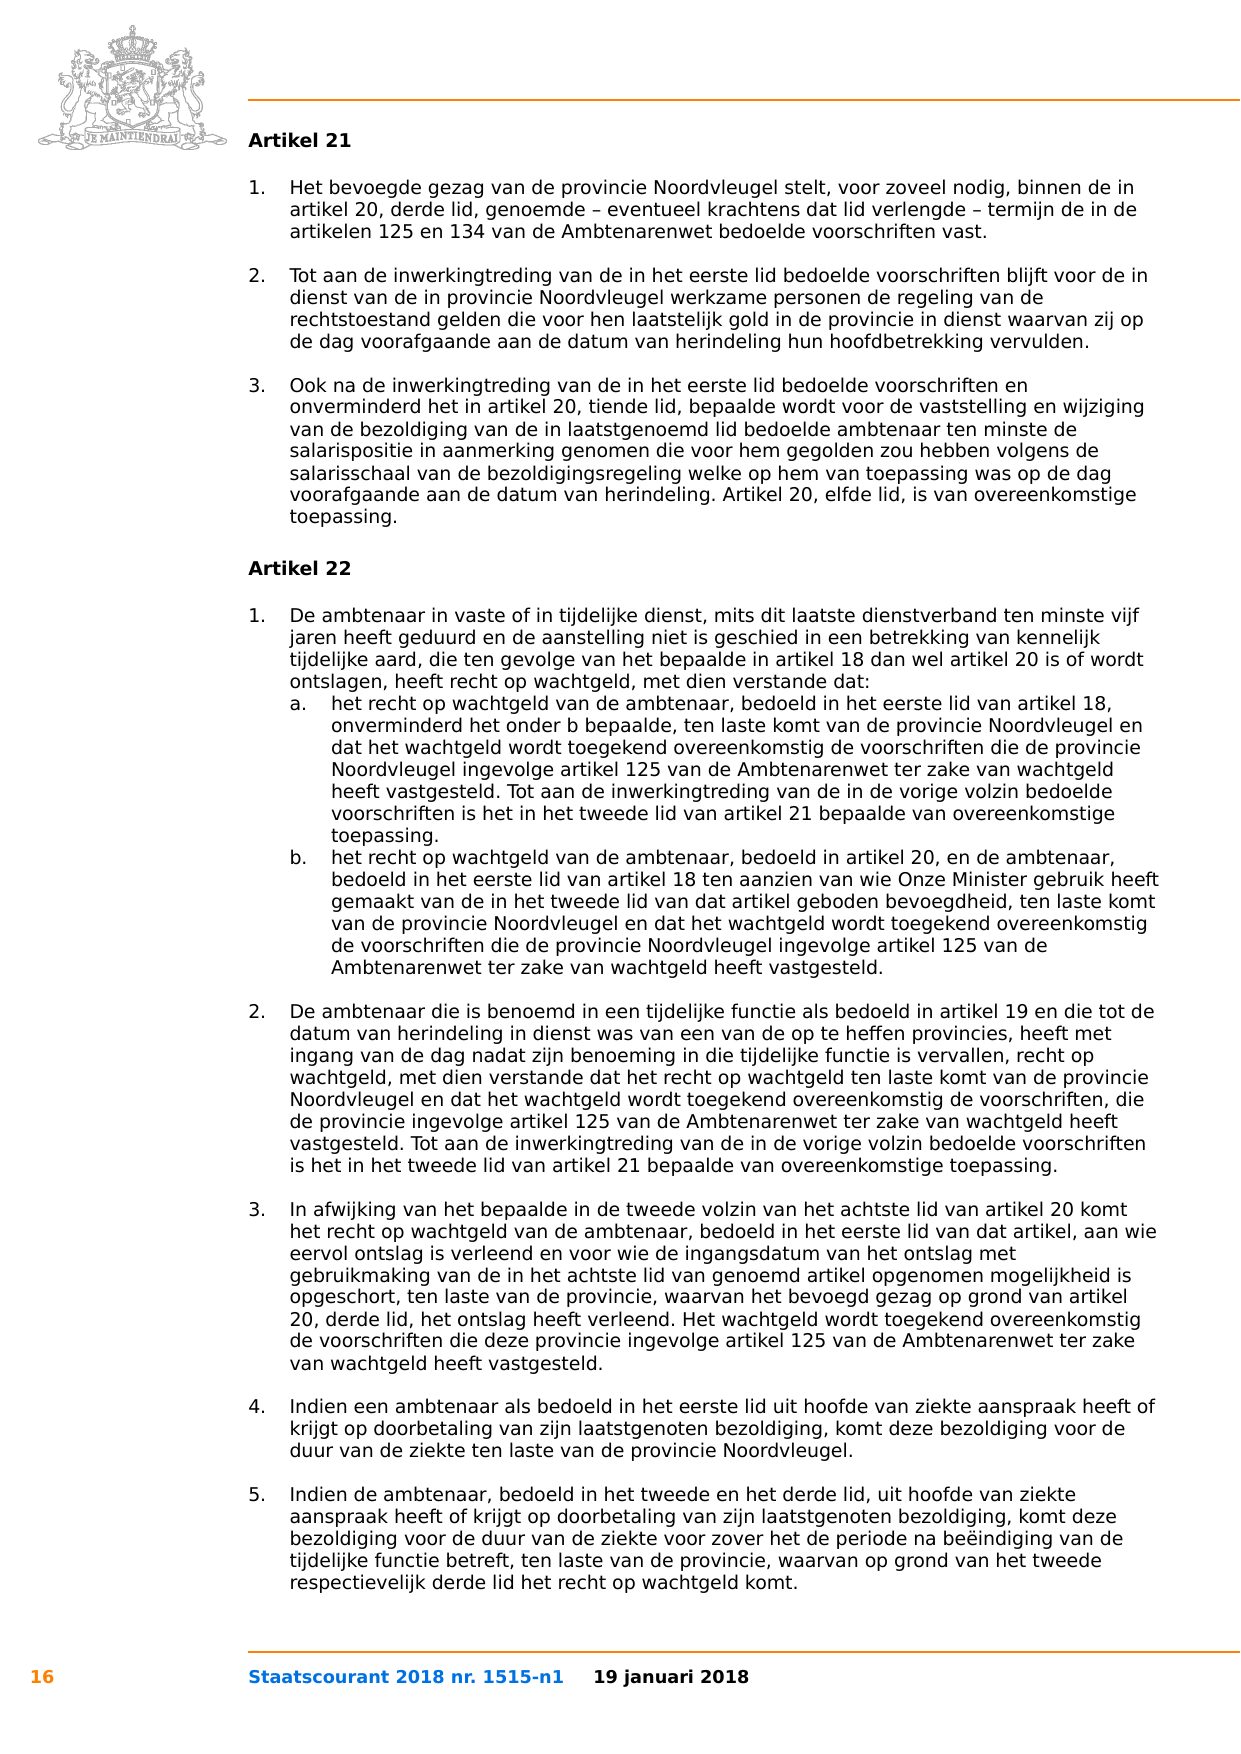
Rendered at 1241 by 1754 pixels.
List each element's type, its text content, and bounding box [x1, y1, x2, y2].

text 2. De ambtenaar die is benoemd in een tijdelijke functie als bedoeld in artikel 19 en die tot de datum van herindeling in dienst was van een van de op te heffen provincies, heeft met ingang van de dag nadat zijn benoeming in die tijdelijke functie is vervallen, recht op wachtgeld, met dien verstande dat het recht op wachtgeld ten laste komt van de provincie Noordvleugel en dat het wachtgeld wordt toegekend overeenkomstig de voorschriften, die de provincie ingevolge artikel 125 van de Ambtenarenwet ter zake van wachtgeld heeft vastgesteld. Tot aan de inwerkingtreding van de in de vorige volzin bedoelde voorschriften is het in het tweede lid van artikel 21 bepaalde van overeenkomstige toepassing. [248, 1001, 1163, 1177]
text 1. Het bevoegde gezag van de provincie Noordvleugel stelt, voor zoveel nodig, binnen de in artikel 20, derde lid, genoemde – eventueel krachtens dat lid verlengde – termijn de in de artikelen 125 en 134 van de Ambtenarenwet bedoelde voorschriften vast. [248, 177, 1163, 243]
text 3. In afwijking van het bepaalde in de tweede volzin van het achtste lid van artikel 20 komt het recht op wachtgeld van de ambtenaar, bedoeld in het eerste lid van dat artikel, aan wie eervol ontslag is verleend en voor wie de ingangsdatum van het ontslag met gebruikmaking van de in het achtste lid van genoemd artikel opgenomen mogelijkheid is opgeschort, ten laste van de provincie, waarvan het bevoegd gezag op grond van artikel 20, derde lid, het ontslag heeft verleend. Het wachtgeld wordt toegekend overeenkomstig de voorschriften die deze provincie ingevolge artikel 125 van de Ambtenarenwet ter zake van wachtgeld heeft vastgesteld. [248, 1198, 1163, 1374]
text a. het recht op wachtgeld van de ambtenaar, bedoeld in het eerste lid van artikel 18, onverminderd het onder b bepaalde, ten laste komt van de provincie Noordvleugel en dat het wachtgeld wordt toegekend overeenkomstig de voorschriften die de provincie Noordvleugel ingevolge artikel 125 van de Ambtenarenwet ter zake van wachtgeld heeft vastgesteld. Tot aan de inwerkingtreding van de in de vorige volzin bedoelde voorschriften is het in het tweede lid van artikel 21 bepaalde van overeenkomstige toepassing. [289, 693, 1163, 847]
text 5. Indien de ambtenaar, bedoeld in het tweede en het derde lid, uit hoofde van ziekte aanspraak heeft of krijgt op doorbetaling van zijn laatstgenoten bezoldiging, komt deze bezoldiging voor de duur van de ziekte voor zover het de periode na beëindiging van de tijdelijke functie betreft, ten laste van de provincie, waarvan op grond van het tweede respectievelijk derde lid het recht op wachtgeld komt. [248, 1484, 1163, 1594]
text 3. Ook na de inwerkingtreding van de in het eerste lid bedoelde voorschriften en onverminderd het in artikel 20, tiende lid, bepaalde wordt voor de vaststelling en wijziging van de bezoldiging van de in laatstgenoemd lid bedoelde ambtenaar ten minste de salarispositie in aanmerking genomen die voor hem gegolden zou hebben volgens de salarisschaal van de bezoldigingsregeling welke op hem van toepassing was op de dag voorafgaande aan de datum van herindeling. Artikel 20, elfde lid, is van overeenkomstige toepassing. [248, 374, 1163, 528]
subtitle Artikel 22 [248, 558, 1163, 580]
text 4. Indien een ambtenaar als bedoeld in het eerste lid uit hoofde van ziekte aanspraak heeft of krijgt op doorbetaling van zijn laatstgenoten bezoldiging, komt deze bezoldiging voor de duur van de ziekte ten laste van de provincie Noordvleugel. [248, 1396, 1163, 1462]
picture [38, 25, 227, 150]
subtitle Artikel 21 [248, 130, 1163, 152]
text b. het recht op wachtgeld van de ambtenaar, bedoeld in artikel 20, en de ambtenaar, bedoeld in het eerste lid van artikel 18 ten aanzien van wie Onze Minister gebruik heeft gemaakt van de in het tweede lid van dat artikel geboden bevoegdheid, ten laste komt van de provincie Noordvleugel en dat het wachtgeld wordt toegekend overeenkomstig de voorschriften die de provincie Noordvleugel ingevolge artikel 125 van de Ambtenarenwet ter zake van wachtgeld heeft vastgesteld. [289, 847, 1163, 979]
text 2. Tot aan de inwerkingtreding van de in het eerste lid bedoelde voorschriften blijft voor de in dienst van de in provincie Noordvleugel werkzame personen de regeling van de rechtstoestand gelden die voor hen laatstelijk gold in de provincie in dienst waarvan zij op de dag voorafgaande aan de datum van herindeling hun hoofdbetrekking vervulden. [248, 265, 1163, 353]
text 1. De ambtenaar in vaste of in tijdelijke dienst, mits dit laatste dienstverband ten minste vijf jaren heeft geduurd en de aanstelling niet is geschied in een betrekking van kennelijk tijdelijke aard, die ten gevolge van het bepaalde in artikel 18 dan wel artikel 20 is of wordt ontslagen, heeft recht op wachtgeld, met dien verstande dat: [248, 605, 1163, 693]
